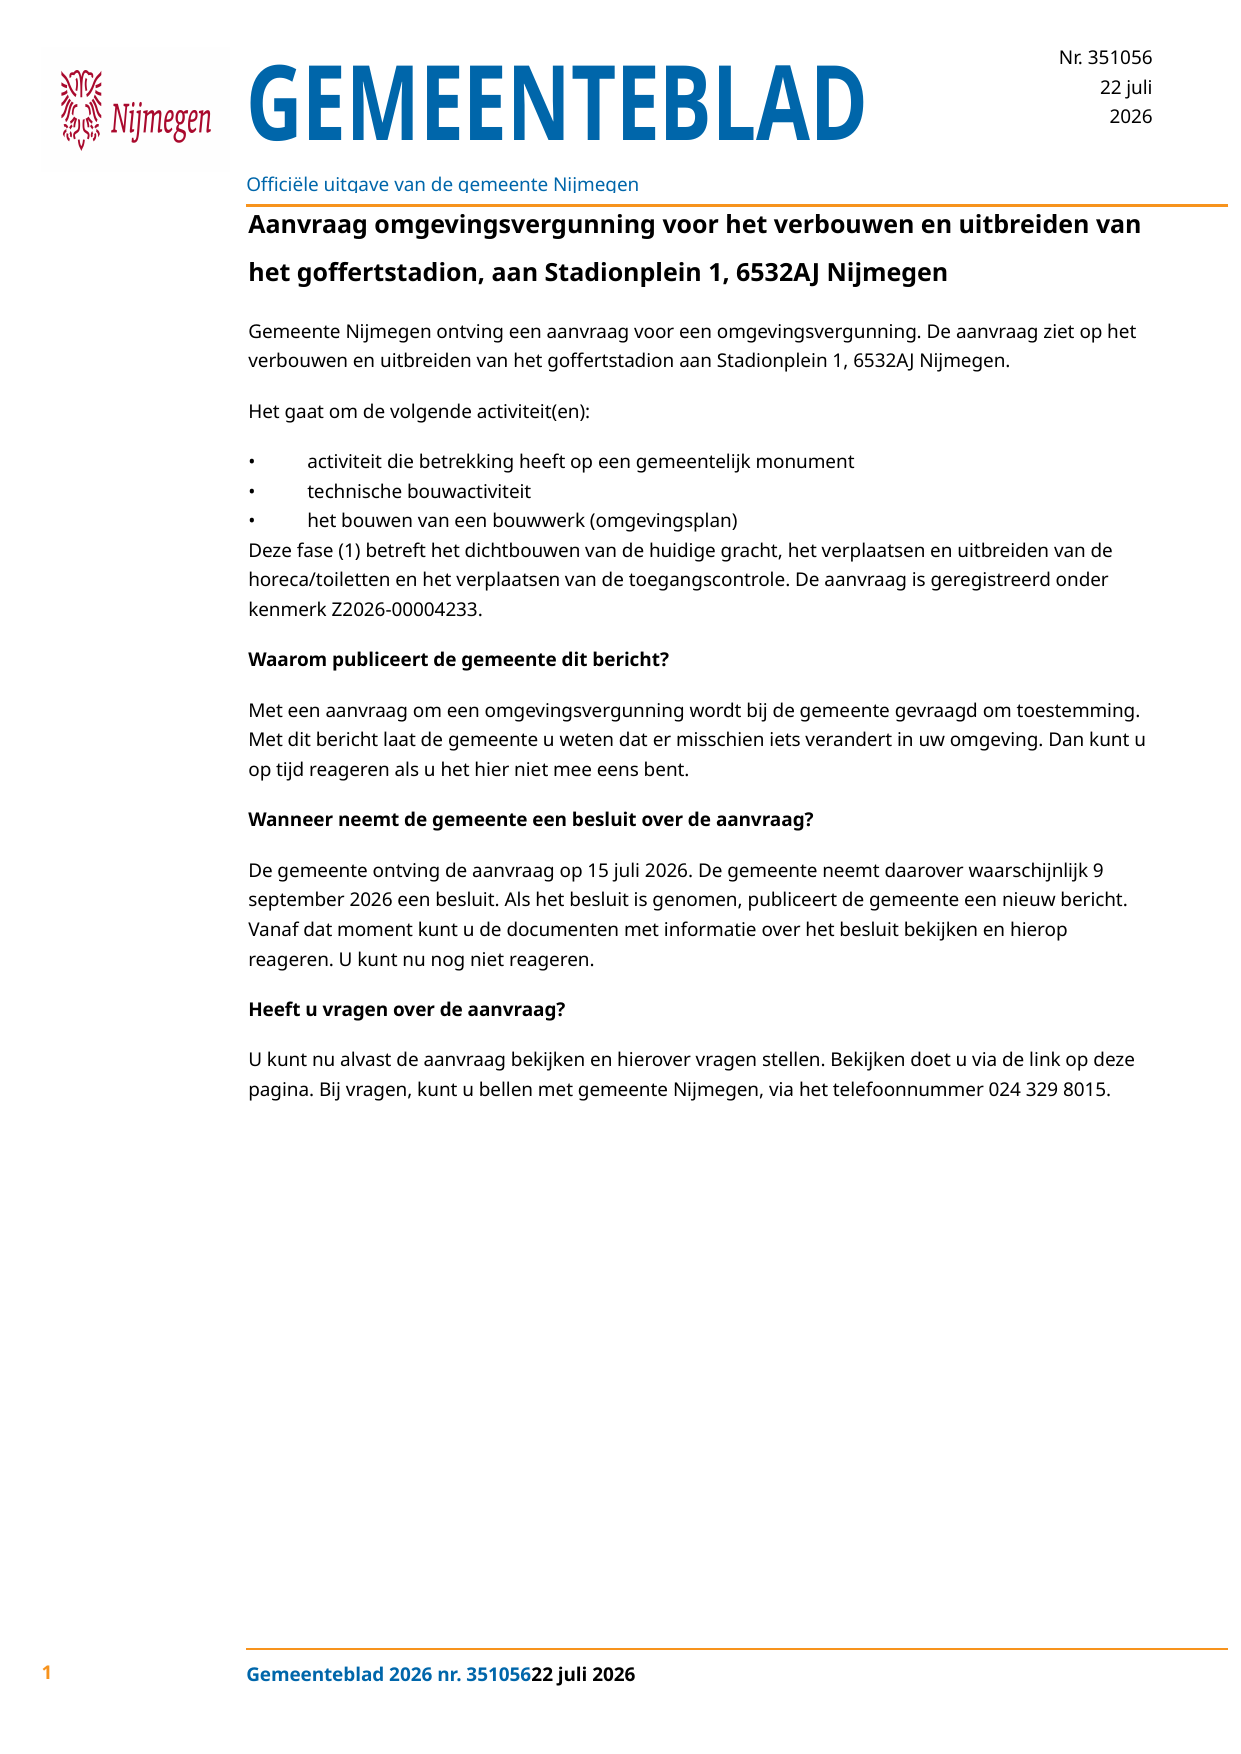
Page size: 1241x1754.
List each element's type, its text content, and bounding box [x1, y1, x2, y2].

text Heeft u vragen over de aanvraag? [248, 996, 1152, 1022]
text Met een aanvraag om een omgevingsvergunning wordt bij de gemeente gevraagd om toestemming. Met dit bericht laat de gemeente u weten dat er misschien iets verandert in uw omgeving. Dan kunt u op tijd reageren als u het hier niet mee eens bent. [248, 697, 1152, 782]
text Waarom publiceert de gemeente dit bericht? [248, 647, 1152, 672]
text Gemeente Nijmegen ontving een aanvraag voor een omgevingsvergunning. De aanvraag ziet op het verbouwen en uitbreiden van het goffertstadion aan Stadionplein 1, 6532AJ Nijmegen. [248, 318, 1152, 373]
text De gemeente ontving de aanvraag op 15 juli 2026. De gemeente neemt daarover waarschijnlijk 9 september 2026 een besluit. Als het besluit is genomen, publiceert de gemeente een nieuw bericht. Vanaf dat moment kunt u de documenten met informatie over het besluit bekijken en hierop reageren. U kunt nu nog niet reageren. [248, 857, 1152, 972]
text Aanvraag omgevingsvergunning voor het verbouwen en uitbreiden van het goffertstadion, aan Stadionplein 1, 6532AJ Nijmegen [248, 207, 1152, 288]
list activiteit die betrekking heeft op een gemeentelijk monument [248, 448, 1152, 474]
list het bouwen van een bouwwerk (omgevingsplan) [248, 507, 1152, 533]
list technische bouwactiviteit [248, 478, 1152, 504]
text U kunt nu alvast de aanvraag bekijken en hierover vragen stellen. Bekijken doet u via de link op deze pagina. Bij vragen, kunt u bellen met gemeente Nijmegen, via het telefoonnummer 024 329 8015. [248, 1047, 1152, 1102]
text Wanneer neemt de gemeente een besluit over de aanvraag? [248, 807, 1152, 832]
text Het gaat om de volgende activiteit(en): [248, 398, 1152, 424]
picture [41, 47, 231, 172]
text Deze fase (1) betreft het dichtbouwen van de huidige gracht, het verplaatsen en uitbreiden van de horeca/toiletten en het verplaatsen van de toegangscontrole. De aanvraag is geregistreerd onder kenmerk Z2026-00004233. [248, 537, 1152, 622]
